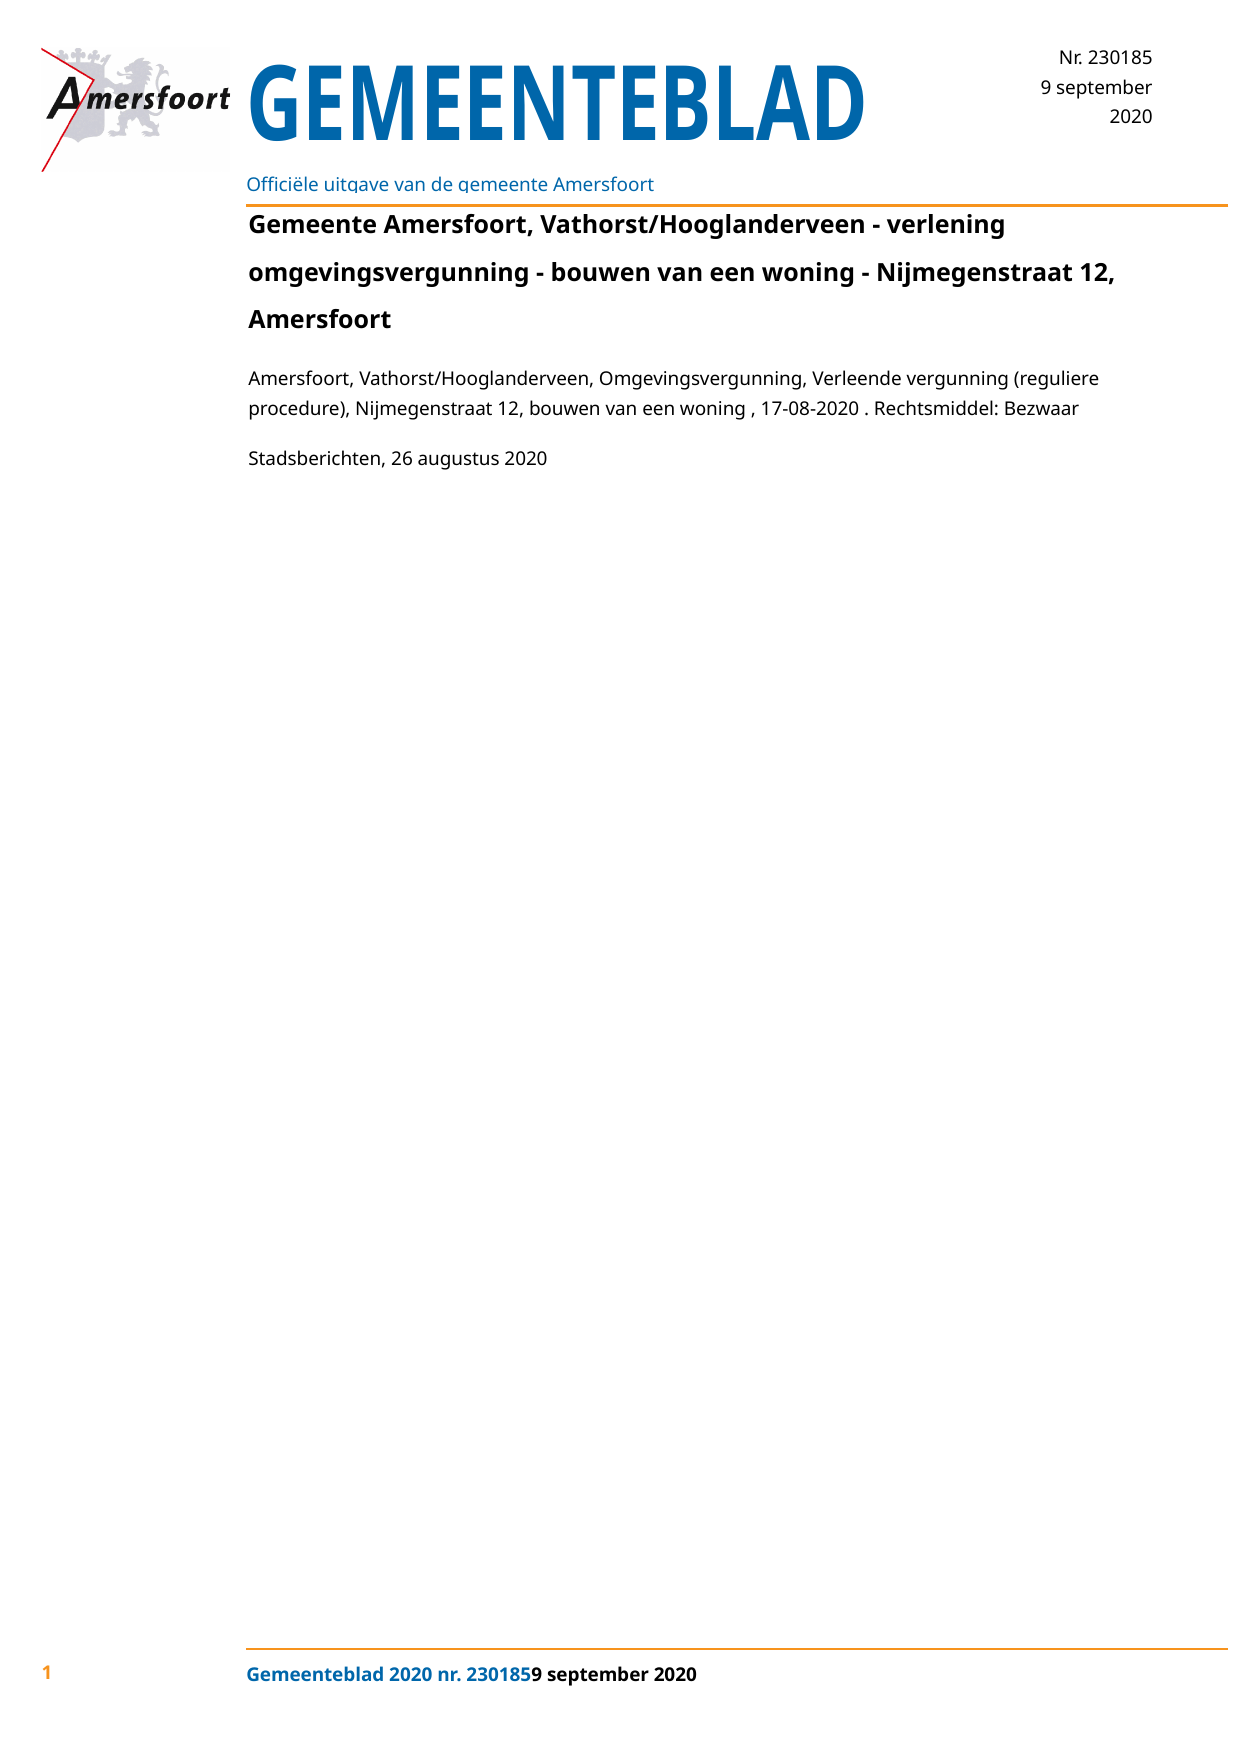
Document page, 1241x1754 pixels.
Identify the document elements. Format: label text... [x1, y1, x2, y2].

text Amersfoort, Vathorst/Hooglanderveen, Omgevingsvergunning, Verleende vergunning (reguliere procedure), Nijmegenstraat 12, bouwen van een woning , 17-08-2020 . Rechtsmiddel: Bezwaar [248, 366, 1152, 421]
picture [41, 47, 231, 172]
text Gemeente Amersfoort, Vathorst/Hooglanderveen - verlening omgevingsvergunning - bouwen van een woning - Nijmegenstraat 12, Amersfoort [248, 207, 1152, 336]
text Stadsberichten, 26 augustus 2020 [248, 446, 1152, 471]
